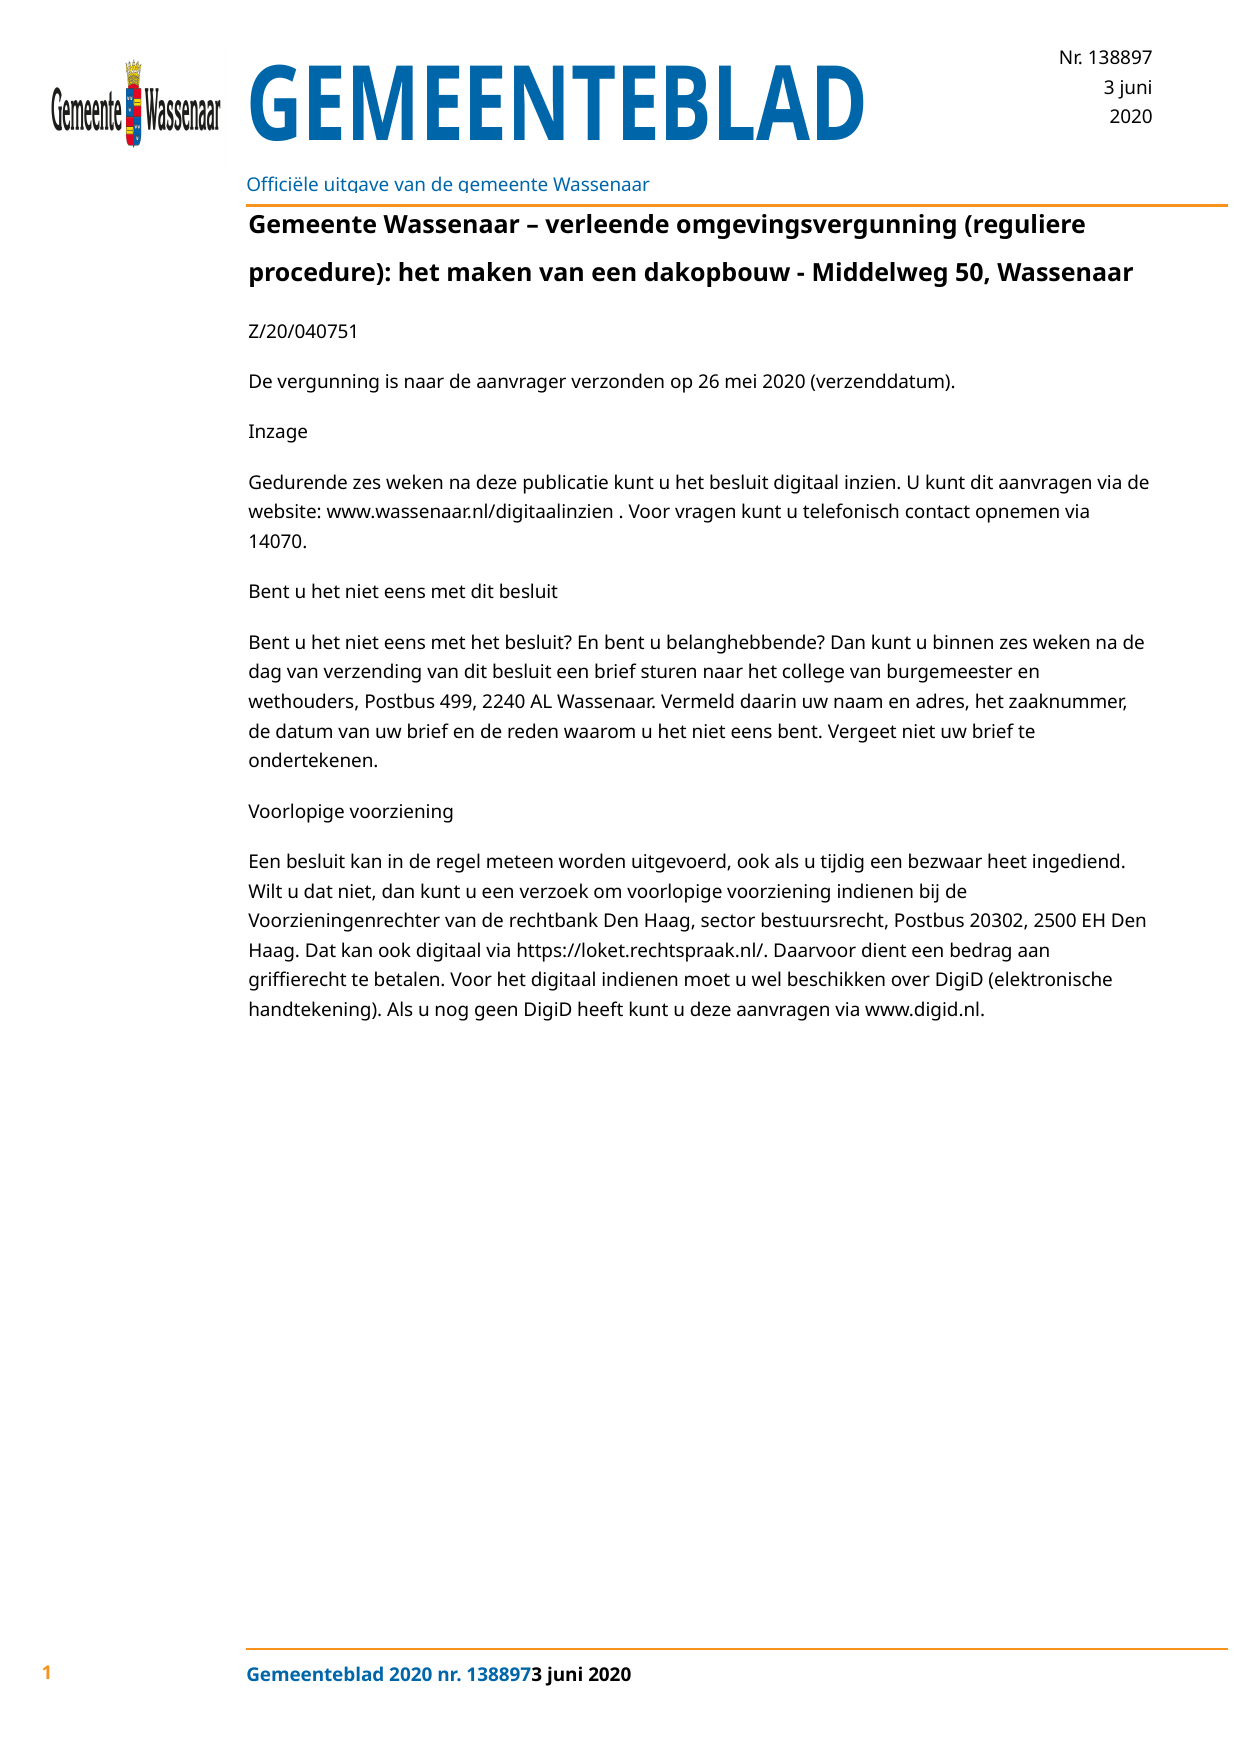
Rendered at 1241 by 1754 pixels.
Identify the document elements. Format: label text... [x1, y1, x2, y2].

text Z/20/040751 [248, 318, 1152, 344]
text Bent u het niet eens met het besluit? En bent u belanghebbende? Dan kunt u binnen zes weken na de dag van verzending van dit besluit een brief sturen naar het college van burgemeester en wethouders, Postbus 499, 2240 AL Wassenaar. Vermeld daarin uw naam en adres, het zaaknummer, de datum van uw brief en de reden waarom u het niet eens bent. Vergeet niet uw brief te ondertekenen. [248, 629, 1152, 773]
picture [41, 47, 231, 172]
text Bent u het niet eens met dit besluit [248, 579, 1152, 604]
text Voorlopige voorziening [248, 798, 1152, 824]
text Gedurende zes weken na deze publicatie kunt u het besluit digitaal inzien. U kunt dit aanvragen via de website: www.wassenaar.nl/digitaalinzien . Voor vragen kunt u telefonisch contact opnemen via 14070. [248, 469, 1152, 554]
text Een besluit kan in de regel meteen worden uitgevoerd, ook als u tijdig een bezwaar heet ingediend. Wilt u dat niet, dan kunt u een verzoek om voorlopige voorziening indienen bij de Voorzieningenrechter van de rechtbank Den Haag, sector bestuursrecht, Postbus 20302, 2500 EH Den Haag. Dat kan ook digitaal via https://loket.rechtspraak.nl/. Daarvoor dient een bedrag aan griffierecht te betalen. Voor het digitaal indienen moet u wel beschikken over DigiD (elektronische handtekening). Als u nog geen DigiD heeft kunt u deze aanvragen via www.digid.nl. [248, 848, 1152, 1022]
text Inzage [248, 419, 1152, 444]
text Gemeente Wassenaar – verleende omgevingsvergunning (reguliere procedure): het maken van een dakopbouw - Middelweg 50, Wassenaar [248, 207, 1152, 288]
text De vergunning is naar de aanvrager verzonden op 26 mei 2020 (verzenddatum). [248, 368, 1152, 394]
